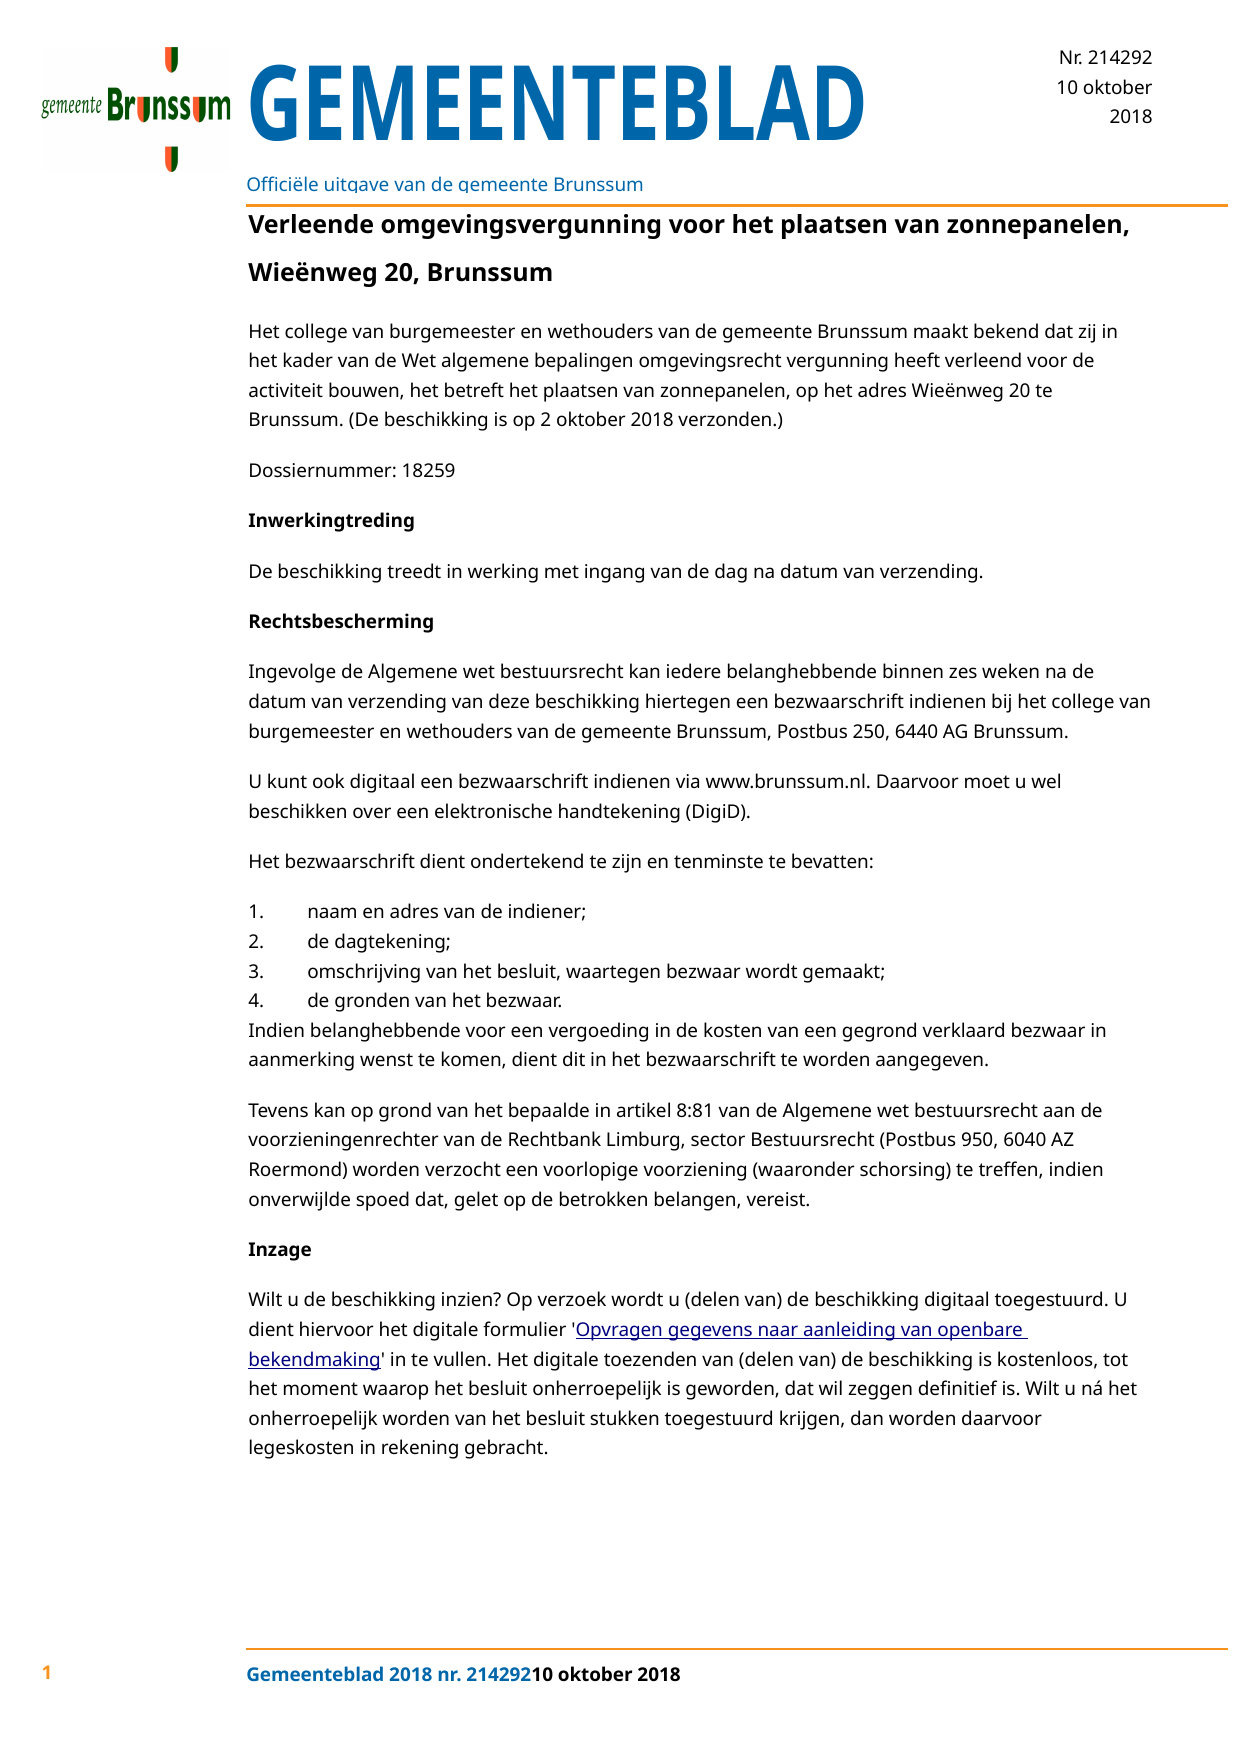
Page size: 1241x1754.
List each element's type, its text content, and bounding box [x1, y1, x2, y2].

text Indien belanghebbende voor een vergoeding in de kosten van een gegrond verklaard bezwaar in aanmerking wenst te komen, dient dit in het bezwaarschrift te worden aangegeven. [248, 1017, 1152, 1072]
picture [41, 47, 231, 172]
text Tevens kan op grond van het bepaalde in artikel 8:81 van de Algemene wet bestuursrecht aan de voorzieningenrechter van de Rechtbank Limburg, sector Bestuursrecht (Postbus 950, 6040 AZ Roermond) worden verzocht een voorlopige voorziening (waaronder schorsing) te treffen, indien onverwijlde spoed dat, gelet op de betrokken belangen, vereist. [248, 1097, 1152, 1212]
text Dossiernummer: 18259 [248, 457, 1152, 483]
text Het bezwaarschrift dient ondertekend te zijn en tenminste te bevatten: [248, 848, 1152, 874]
list naam en adres van de indiener; [248, 899, 1152, 924]
text Inzage [248, 1236, 1152, 1262]
text Rechtsbescherming [248, 608, 1152, 634]
list omschrijving van het besluit, waartegen bezwaar wordt gemaakt; [248, 958, 1152, 984]
text De beschikking treedt in werking met ingang van de dag na datum van verzending. [248, 558, 1152, 584]
text Inwerkingtreding [248, 507, 1152, 533]
text Verleende omgevingsvergunning voor het plaatsen van zonnepanelen, Wieënweg 20, Brunssum [248, 207, 1152, 288]
list de dagtekening; [248, 928, 1152, 954]
text Het college van burgemeester en wethouders van de gemeente Brunssum maakt bekend dat zij in het kader van de Wet algemene bepalingen omgevingsrecht vergunning heeft verleend voor de activiteit bouwen, het betreft het plaatsen van zonnepanelen, op het adres Wieënweg 20 te Brunssum. (De beschikking is op 2 oktober 2018 verzonden.) [248, 318, 1152, 432]
text Wilt u de beschikking inzien? Op verzoek wordt u (delen van) de beschikking digitaal toegestuurd. U dient hiervoor het digitale formulier 'Opvragen gegevens naar aanleiding van openbare bekendmaking' in te vullen. Het digitale toezenden van (delen van) de beschikking is kostenloos, tot het moment waarop het besluit onherroepelijk is geworden, dat wil zeggen definitief is. Wilt u ná het onherroepelijk worden van het besluit stukken toegestuurd krijgen, dan worden daarvoor legeskosten in rekening gebracht. [248, 1287, 1152, 1460]
list de gronden van het bezwaar. [248, 987, 1152, 1013]
text Ingevolge de Algemene wet bestuursrecht kan iedere belanghebbende binnen zes weken na de datum van verzending van deze beschikking hiertegen een bezwaarschrift indienen bij het college van burgemeester en wethouders van de gemeente Brunssum, Postbus 250, 6440 AG Brunssum. [248, 659, 1152, 744]
text U kunt ook digitaal een bezwaarschrift indienen via www.brunssum.nl. Daarvoor moet u wel beschikken over een elektronische handtekening (DigiD). [248, 768, 1152, 824]
